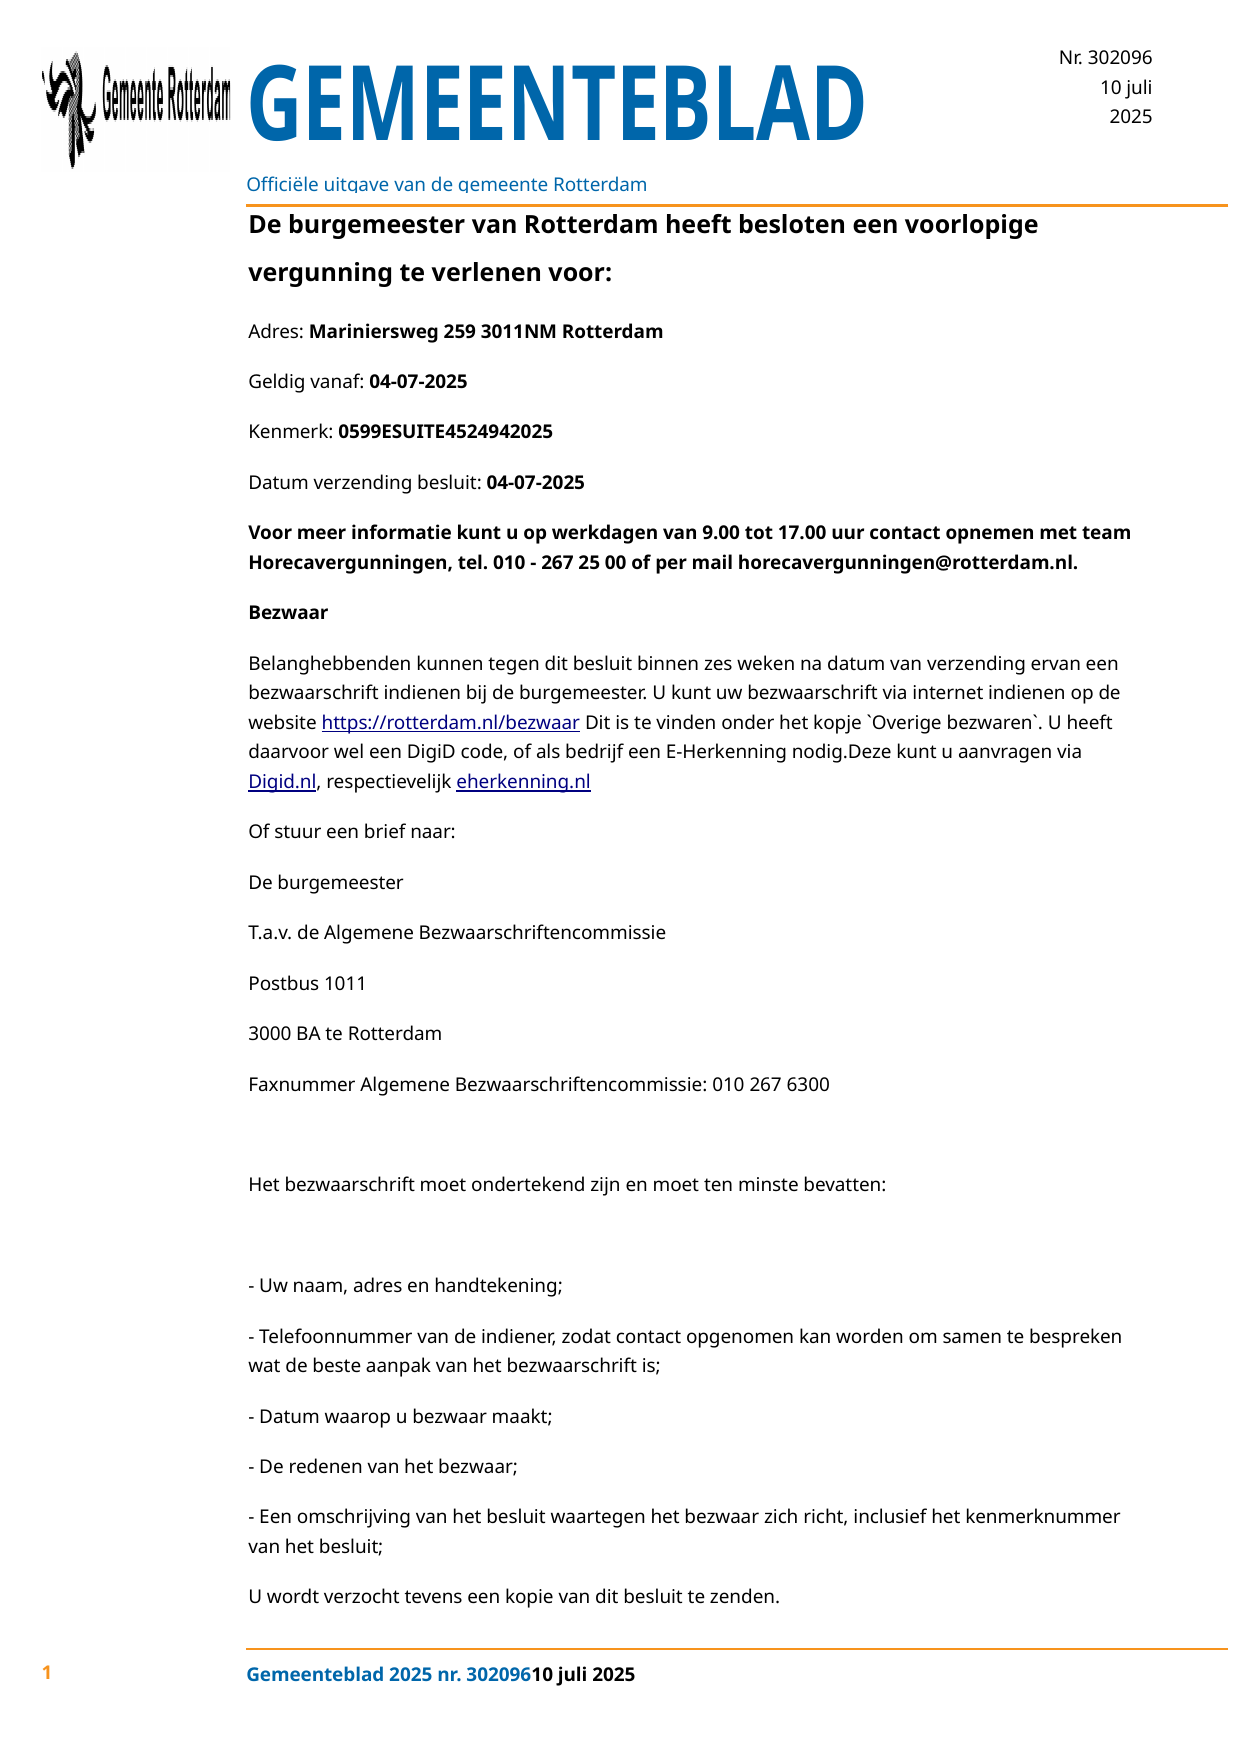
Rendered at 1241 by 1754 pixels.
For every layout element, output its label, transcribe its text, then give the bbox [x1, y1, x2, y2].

text - Uw naam, adres en handtekening; [248, 1272, 1152, 1298]
text T.a.v. de Algemene Bezwaarschriftencommissie [248, 919, 1152, 945]
text De burgemeester van Rotterdam heeft besloten een voorlopige vergunning te verlenen voor: [248, 207, 1152, 288]
text Bezwaar [248, 599, 1152, 625]
text 3000 BA te Rotterdam [248, 1020, 1152, 1046]
text Voor meer informatie kunt u op werkdagen van 9.00 tot 17.00 uur contact opnemen met team Horecavergunningen, tel. 010 - 267 25 00 of per mail horecavergunningen@rotterdam.nl. [248, 519, 1152, 575]
text - Datum waarop u bezwaar maakt; [248, 1403, 1152, 1429]
text Postbus 1011 [248, 970, 1152, 996]
text U wordt verzocht tevens een kopie van dit besluit te zenden. [248, 1584, 1152, 1609]
text Adres: Mariniersweg 259 3011NM Rotterdam [248, 318, 1152, 344]
text Het bezwaarschrift moet ondertekend zijn en moet ten minste bevatten: [248, 1172, 1152, 1197]
text Datum verzending besluit: 04-07-2025 [248, 469, 1152, 495]
picture [41, 47, 231, 172]
text Faxnummer Algemene Bezwaarschriftencommissie: 010 267 6300 [248, 1071, 1152, 1097]
text Geldig vanaf: 04-07-2025 [248, 368, 1152, 394]
text Kenmerk: 0599ESUITE4524942025 [248, 419, 1152, 444]
text - De redenen van het bezwaar; [248, 1453, 1152, 1479]
text - Een omschrijving van het besluit waartegen het bezwaar zich richt, inclusief het kenmerknummer van het besluit; [248, 1504, 1152, 1559]
text Belanghebbenden kunnen tegen dit besluit binnen zes weken na datum van verzending ervan een bezwaarschrift indienen bij de burgemeester. U kunt uw bezwaarschrift via internet indienen op de website https://rotterdam.nl/bezwaar Dit is te vinden onder het kopje `Overige bezwaren`. U heeft daarvoor wel een DigiD code, of als bedrijf een E-Herkenning nodig.Deze kunt u aanvragen via Digid.nl, respectievelijk eherkenning.nl [248, 650, 1152, 794]
text De burgemeester [248, 869, 1152, 895]
text Of stuur een brief naar: [248, 819, 1152, 844]
text - Telefoonnummer van de indiener, zodat contact opgenomen kan worden om samen te bespreken wat de beste aanpak van het bezwaarschrift is; [248, 1323, 1152, 1378]
